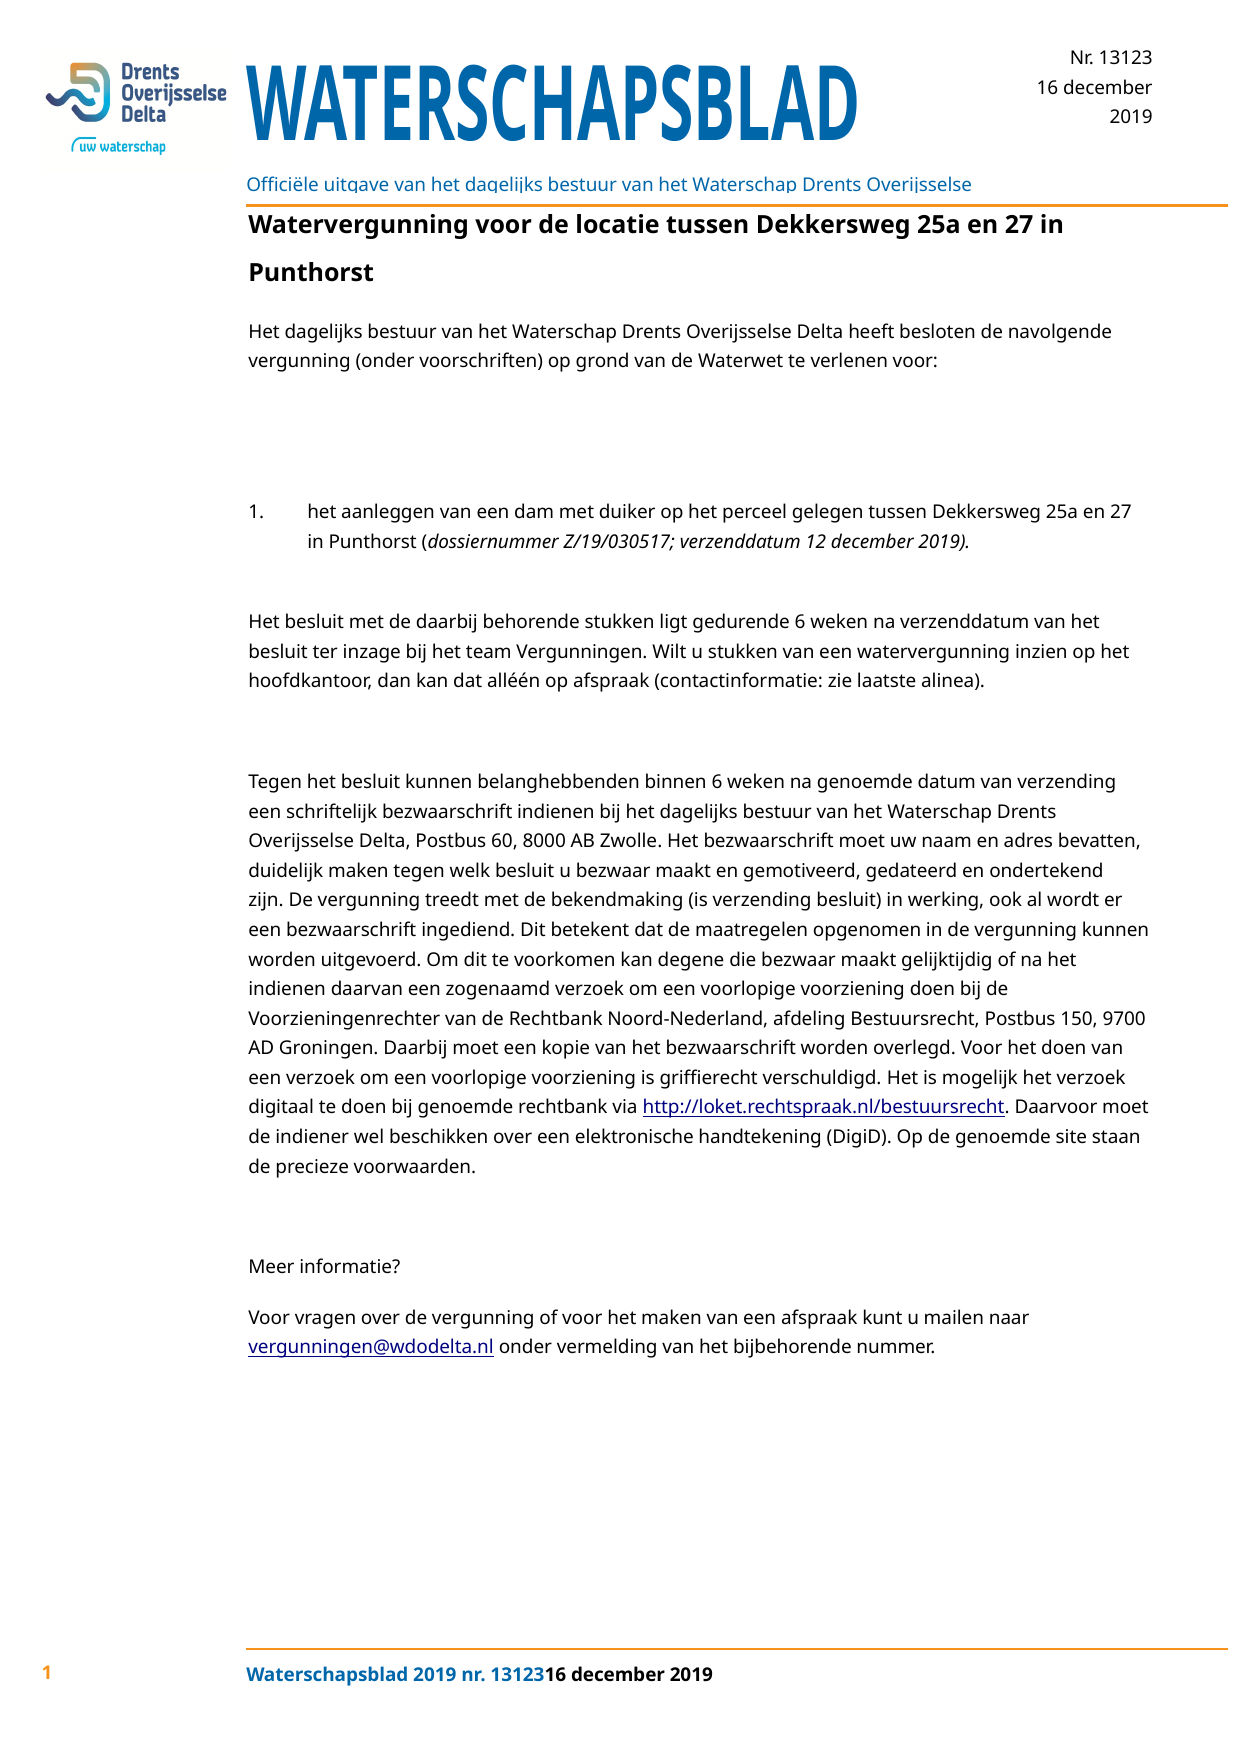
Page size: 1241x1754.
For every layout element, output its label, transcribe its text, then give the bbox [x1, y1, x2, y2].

list het aanleggen van een dam met duiker op het perceel gelegen tussen Dekkersweg 25a en 27 in Punthorst (dossiernummer Z/19/030517; verzenddatum 12 december 2019). [248, 499, 1152, 554]
picture [41, 47, 231, 172]
text Meer informatie? [248, 1254, 1152, 1279]
text Het besluit met de daarbij behorende stukken ligt gedurende 6 weken na verzenddatum van het besluit ter inzage bij het team Vergunningen. Wilt u stukken van een watervergunning inzien op het hoofdkantoor, dan kan dat alléén op afspraak (contactinformatie: zie laatste alinea). [248, 608, 1152, 693]
text Voor vragen over de vergunning of voor het maken van een afspraak kunt u mailen naar vergunningen@wdodelta.nl onder vermelding van het bijbehorende nummer. [248, 1304, 1152, 1359]
text Het dagelijks bestuur van het Waterschap Drents Overijsselse Delta heeft besloten de navolgende vergunning (onder voorschriften) op grond van de Waterwet te verlenen voor: [248, 318, 1152, 373]
text Watervergunning voor de locatie tussen Dekkersweg 25a en 27 in Punthorst [248, 207, 1152, 288]
text Tegen het besluit kunnen belanghebbenden binnen 6 weken na genoemde datum van verzending een schriftelijk bezwaarschrift indienen bij het dagelijks bestuur van het Waterschap Drents Overijsselse Delta, Postbus 60, 8000 AB Zwolle. Het bezwaarschrift moet uw naam en adres bevatten, duidelijk maken tegen welk besluit u bezwaar maakt en gemotiveerd, gedateerd en ondertekend zijn. De vergunning treedt met de bekendmaking (is verzending besluit) in werking, ook al wordt er een bezwaarschrift ingediend. Dit betekent dat de maatregelen opgenomen in de vergunning kunnen worden uitgevoerd. Om dit te voorkomen kan degene die bezwaar maakt gelijktijdig of na het indienen daarvan een zogenaamd verzoek om een voorlopige voorziening doen bij de Voorzieningenrechter van de Rechtbank Noord-Nederland, afdeling Bestuursrecht, Postbus 150, 9700 AD Groningen. Daarbij moet een kopie van het bezwaarschrift worden overlegd. Voor het doen van een verzoek om een voorlopige voorziening is griffierecht verschuldigd. Het is mogelijk het verzoek digitaal te doen bij genoemde rechtbank via http://loket.rechtspraak.nl/bestuursrecht. Daarvoor moet de indiener wel beschikken over een elektronische handtekening (DigiD). Op de genoemde site staan de precieze voorwaarden. [248, 768, 1152, 1179]
